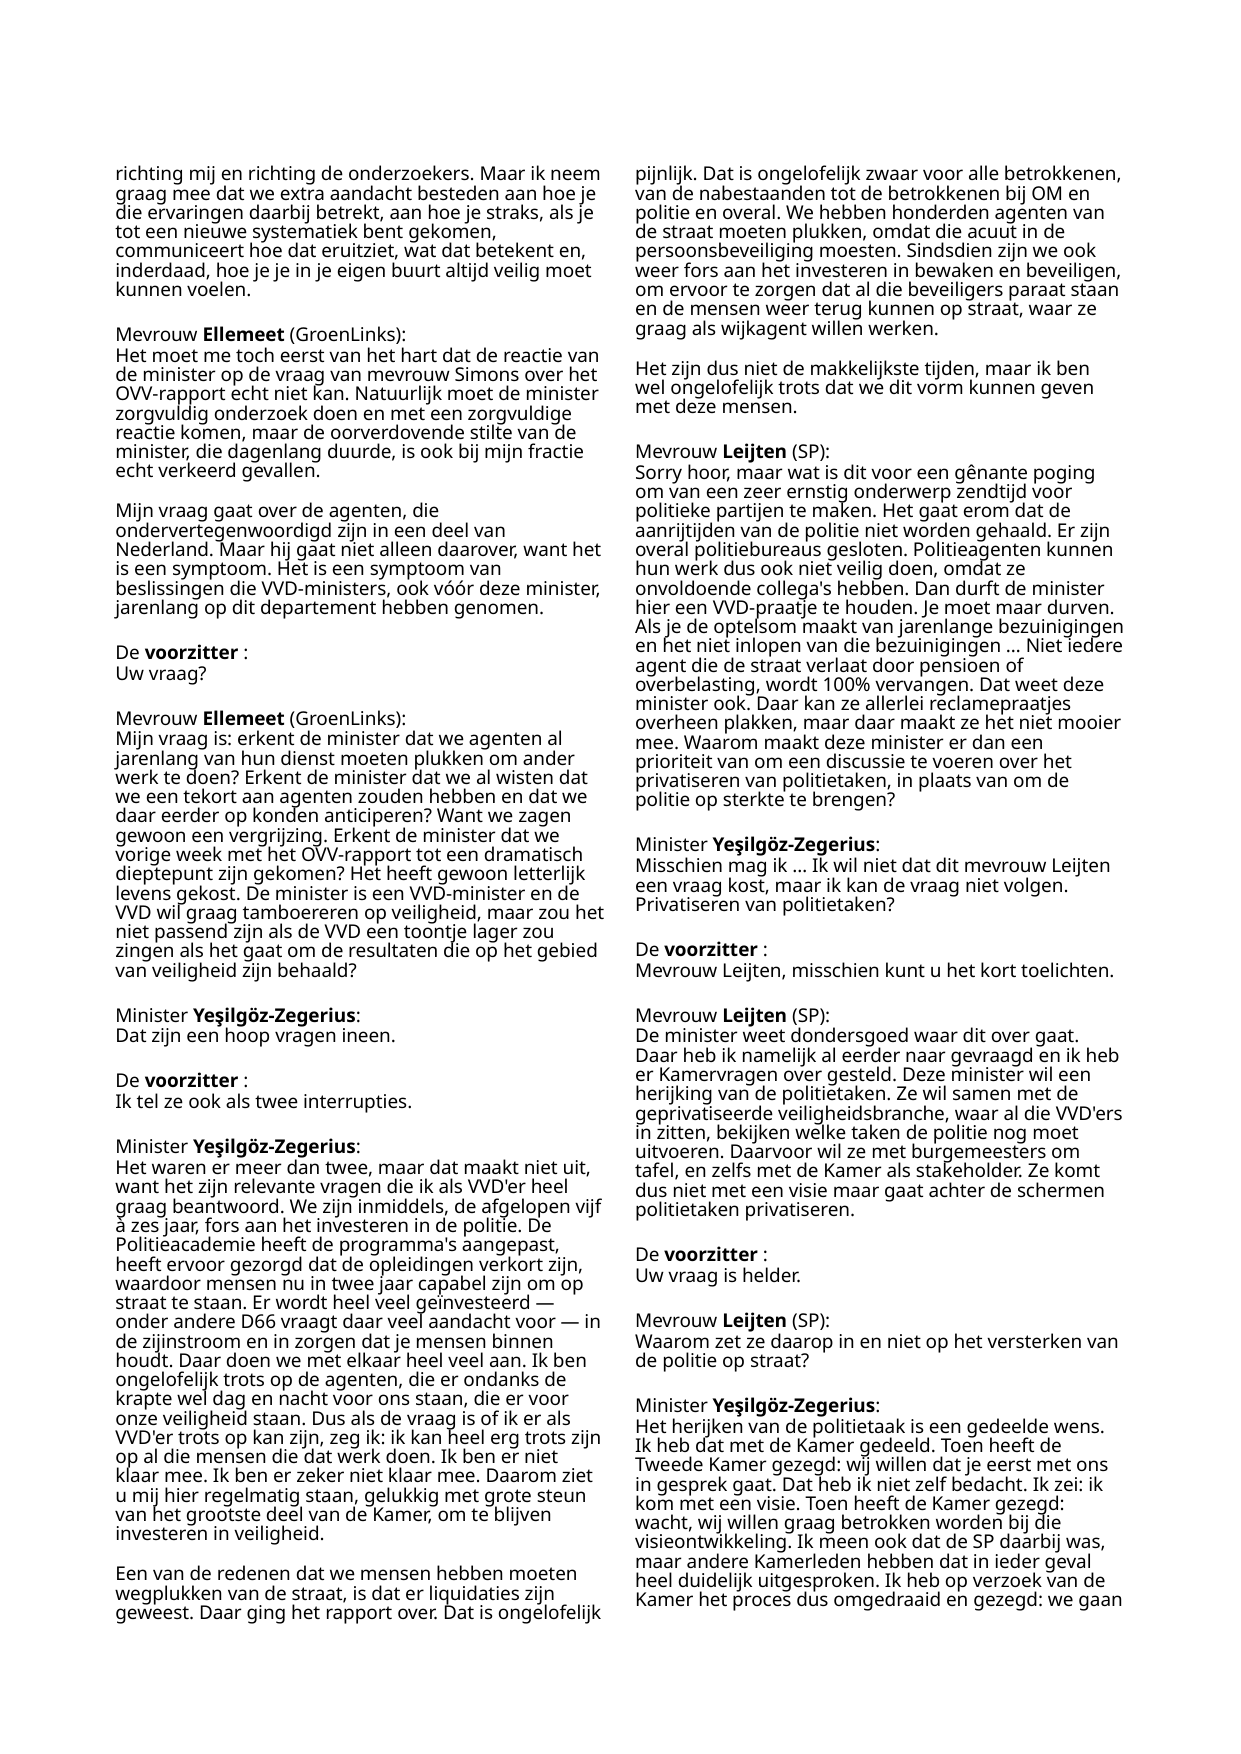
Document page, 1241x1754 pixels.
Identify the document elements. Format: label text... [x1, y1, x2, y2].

text Het zijn dus niet de makkelijkste tijden, maar ik ben wel ongelofelijk trots dat we dit vorm kunnen geven met deze mensen. [635, 359, 1125, 417]
text richting mij en richting de onderzoekers. Maar ik neem graag mee dat we extra aandacht besteden aan hoe je die ervaringen daarbij betrekt, aan hoe je straks, als je tot een nieuwe systematiek bent gekomen, communiceert hoe dat eruitziet, wat dat betekent en, inderdaad, hoe je je in je eigen buurt altijd veilig moet kunnen voelen. [115, 165, 605, 300]
text Mevrouw Leijten (SP): [635, 438, 1125, 464]
text Dat zijn een hoop vragen ineen. [115, 1027, 605, 1047]
text Uw vraag? [115, 664, 605, 684]
text Mevrouw Leijten, misschien kunt u het kort toelichten. [635, 962, 1125, 981]
text Waarom zet ze daarop in en niet op het versterken van de politie op straat? [635, 1333, 1125, 1371]
text Minister Yeşilgöz-Zegerius: [115, 1133, 605, 1159]
text De minister weet dondersgoed waar dit over gaat. Daar heb ik namelijk al eerder naar gevraagd en ik heb er Kamervragen over gesteld. Deze minister wil een herijking van de politietaken. Ze wil samen met de geprivatiseerde veiligheidsbranche, waar al die VVD'ers in zitten, bekijken welke taken de politie nog moet uitvoeren. Daarvoor wil ze met burgemeesters om tafel, en zelfs met de Kamer als stakeholder. Ze komt dus niet met een visie maar gaat achter de schermen politietaken privatiseren. [635, 1027, 1125, 1220]
text De voorzitter : [635, 936, 1125, 962]
text Het herijken van de politietaak is een gedeelde wens. Ik heb dat met de Kamer gedeeld. Toen heeft de Tweede Kamer gezegd: wij willen dat je eerst met ons in gesprek gaat. Dat heb ik niet zelf bedacht. Ik zei: ik kom met een visie. Toen heeft de Kamer gezegd: wacht, wij willen graag betrokken worden bij die visieontwikkeling. Ik meen ook dat de SP daarbij was, maar andere Kamerleden hebben dat in ieder geval heel duidelijk uitgesproken. Ik heb op verzoek van de Kamer het proces dus omgedraaid en gezegd: we gaan [635, 1418, 1125, 1610]
text Mevrouw Ellemeet (GroenLinks): [115, 321, 605, 347]
text Mevrouw Ellemeet (GroenLinks): [115, 705, 605, 730]
text Minister Yeşilgöz-Zegerius: [115, 1002, 605, 1027]
text Mevrouw Leijten (SP): [635, 1307, 1125, 1333]
text De voorzitter : [115, 1068, 605, 1093]
text Mijn vraag gaat over de agenten, die ondervertegenwoordigd zijn in een deel van Nederland. Maar hij gaat niet alleen daarover, want het is een symptoom. Het is een symptoom van beslissingen die VVD-ministers, ook vóór deze minister, jarenlang op dit departement hebben genomen. [115, 502, 605, 618]
text De voorzitter : [115, 639, 605, 664]
text Het moet me toch eerst van het hart dat de reactie van de minister op de vraag van mevrouw Simons over het OVV-rapport echt niet kan. Natuurlijk moet de minister zorgvuldig onderzoek doen en met een zorgvuldige reactie komen, maar de oorverdovende stilte van de minister, die dagenlang duurde, is ook bij mijn fractie echt verkeerd gevallen. [115, 347, 605, 482]
text Uw vraag is helder. [635, 1267, 1125, 1286]
text Mevrouw Leijten (SP): [635, 1002, 1125, 1027]
text Minister Yeşilgöz-Zegerius: [635, 832, 1125, 857]
text Een van de redenen dat we mensen hebben moeten wegplukken van de straat, is dat er liquidaties zijn geweest. Daar ging het rapport over. Dat is ongelofelijk [115, 1565, 605, 1623]
text Minister Yeşilgöz-Zegerius: [635, 1392, 1125, 1418]
text Mijn vraag is: erkent de minister dat we agenten al jarenlang van hun dienst moeten plukken om ander werk te doen? Erkent de minister dat we al wisten dat we een tekort aan agenten zouden hebben en dat we daar eerder op konden anticiperen? Want we zagen gewoon een vergrijzing. Erkent de minister dat we vorige week met het OVV-rapport tot een dramatisch dieptepunt zijn gekomen? Het heeft gewoon letterlijk levens gekost. De minister is een VVD-minister en de VVD wil graag tamboereren op veiligheid, maar zou het niet passend zijn als de VVD een toontje lager zou zingen als het gaat om de resultaten die op het gebied van veiligheid zijn behaald? [115, 730, 605, 981]
text Misschien mag ik … Ik wil niet dat dit mevrouw Leijten een vraag kost, maar ik kan de vraag niet volgen. Privatiseren van politietaken? [635, 857, 1125, 915]
text De voorzitter : [635, 1241, 1125, 1267]
text Het waren er meer dan twee, maar dat maakt niet uit, want het zijn relevante vragen die ik als VVD'er heel graag beantwoord. We zijn inmiddels, de afgelopen vijf à zes jaar, fors aan het investeren in de politie. De Politieacademie heeft de programma's aangepast, heeft ervoor gezorgd dat de opleidingen verkort zijn, waardoor mensen nu in twee jaar capabel zijn om op straat te staan. Er wordt heel veel geïnvesteerd — onder andere D66 vraagt daar veel aandacht voor — in de zijinstroom en in zorgen dat je mensen binnen houdt. Daar doen we met elkaar heel veel aan. Ik ben ongelofelijk trots op de agenten, die er ondanks de krapte wel dag en nacht voor ons staan, die er voor onze veiligheid staan. Dus als de vraag is of ik er als VVD'er trots op kan zijn, zeg ik: ik kan heel erg trots zijn op al die mensen die dat werk doen. Ik ben er niet klaar mee. Ik ben er zeker niet klaar mee. Daarom ziet u mij hier regelmatig staan, gelukkig met grote steun van het grootste deel van de Kamer, om te blijven investeren in veiligheid. [115, 1159, 605, 1544]
text pijnlijk. Dat is ongelofelijk zwaar voor alle betrokkenen, van de nabestaanden tot de betrokkenen bij OM en politie en overal. We hebben honderden agenten van de straat moeten plukken, omdat die acuut in de persoonsbeveiliging moesten. Sindsdien zijn we ook weer fors aan het investeren in bewaken en beveiligen, om ervoor te zorgen dat al die beveiligers paraat staan en de mensen weer terug kunnen op straat, waar ze graag als wijkagent willen werken. [635, 165, 1125, 339]
text Sorry hoor, maar wat is dit voor een gênante poging om van een zeer ernstig onderwerp zendtijd voor politieke partijen te maken. Het gaat erom dat de aanrijtijden van de politie niet worden gehaald. Er zijn overal politiebureaus gesloten. Politieagenten kunnen hun werk dus ook niet veilig doen, omdat ze onvoldoende collega's hebben. Dan durft de minister hier een VVD-praatje te houden. Je moet maar durven. Als je de optelsom maakt van jarenlange bezuinigingen en het niet inlopen van die bezuinigingen … Niet iedere agent die de straat verlaat door pensioen of overbelasting, wordt 100% vervangen. Dat weet deze minister ook. Daar kan ze allerlei reclamepraatjes overheen plakken, maar daar maakt ze het niet mooier mee. Waarom maakt deze minister er dan een prioriteit van om een discussie te voeren over het privatiseren van politietaken, in plaats van om de politie op sterkte te brengen? [635, 464, 1125, 811]
text Ik tel ze ook als twee interrupties. [115, 1093, 605, 1113]
